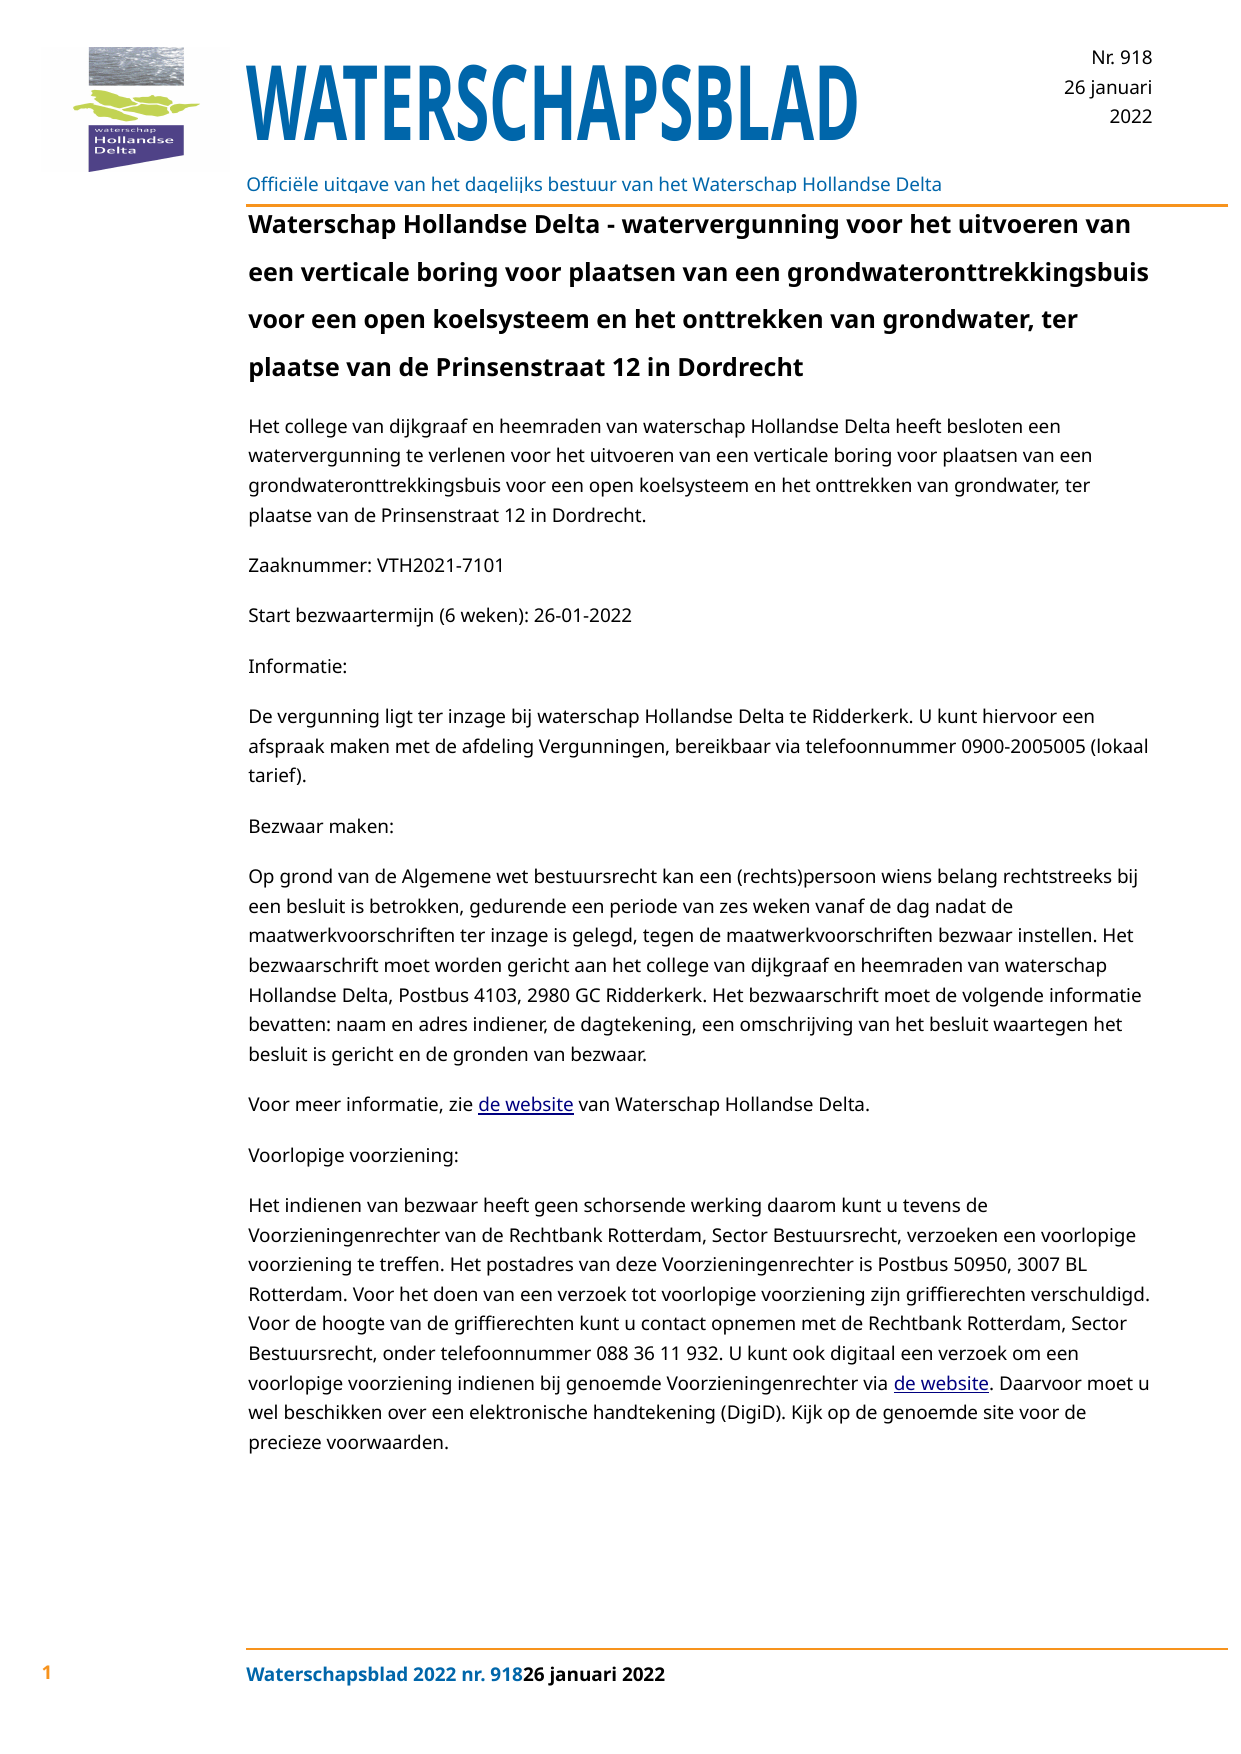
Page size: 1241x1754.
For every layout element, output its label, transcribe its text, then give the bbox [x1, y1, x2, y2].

text Waterschap Hollandse Delta - watervergunning voor het uitvoeren van een verticale boring voor plaatsen van een grondwateronttrekkingsbuis voor een open koelsysteem en het onttrekken van grondwater, ter plaatse van de Prinsenstraat 12 in Dordrecht [248, 207, 1152, 384]
text De vergunning ligt ter inzage bij waterschap Hollandse Delta te Ridderkerk. U kunt hiervoor een afspraak maken met de afdeling Vergunningen, bereikbaar via telefoonnummer 0900-2005005 (lokaal tarief). [248, 703, 1152, 788]
text Voor meer informatie, zie de website van Waterschap Hollandse Delta. [248, 1091, 1152, 1117]
text Bezwaar maken: [248, 813, 1152, 839]
text Informatie: [248, 653, 1152, 679]
text Het college van dijkgraaf en heemraden van waterschap Hollandse Delta heeft besloten een watervergunning te verlenen voor het uitvoeren van een verticale boring voor plaatsen van een grondwateronttrekkingsbuis voor een open koelsysteem en het onttrekken van grondwater, ter plaatse van de Prinsenstraat 12 in Dordrecht. [248, 413, 1152, 528]
picture [41, 47, 231, 172]
text Voorlopige voorziening: [248, 1142, 1152, 1168]
text Het indienen van bezwaar heeft geen schorsende werking daarom kunt u tevens de Voorzieningenrechter van de Rechtbank Rotterdam, Sector Bestuursrecht, verzoeken een voorlopige voorziening te treffen. Het postadres van deze Voorzieningenrechter is Postbus 50950, 3007 BL Rotterdam. Voor het doen van een verzoek tot voorlopige voorziening zijn griffierechten verschuldigd. Voor de hoogte van de griffierechten kunt u contact opnemen met de Rechtbank Rotterdam, Sector Bestuursrecht, onder telefoonnummer 088 36 11 932. U kunt ook digitaal een verzoek om een voorlopige voorziening indienen bij genoemde Voorzieningenrechter via de website. Daarvoor moet u wel beschikken over een elektronische handtekening (DigiD). Kijk op de genoemde site voor de precieze voorwaarden. [248, 1192, 1152, 1455]
text Zaaknummer: VTH2021-7101 [248, 552, 1152, 578]
text Start bezwaartermijn (6 weken): 26-01-2022 [248, 603, 1152, 628]
text Op grond van de Algemene wet bestuursrecht kan een (rechts)persoon wiens belang rechtstreeks bij een besluit is betrokken, gedurende een periode van zes weken vanaf de dag nadat de maatwerkvoorschriften ter inzage is gelegd, tegen de maatwerkvoorschriften bezwaar instellen. Het bezwaarschrift moet worden gericht aan het college van dijkgraaf en heemraden van waterschap Hollandse Delta, Postbus 4103, 2980 GC Ridderkerk. Het bezwaarschrift moet de volgende informatie bevatten: naam en adres indiener, de dagtekening, een omschrijving van het besluit waartegen het besluit is gericht en de gronden van bezwaar. [248, 863, 1152, 1067]
